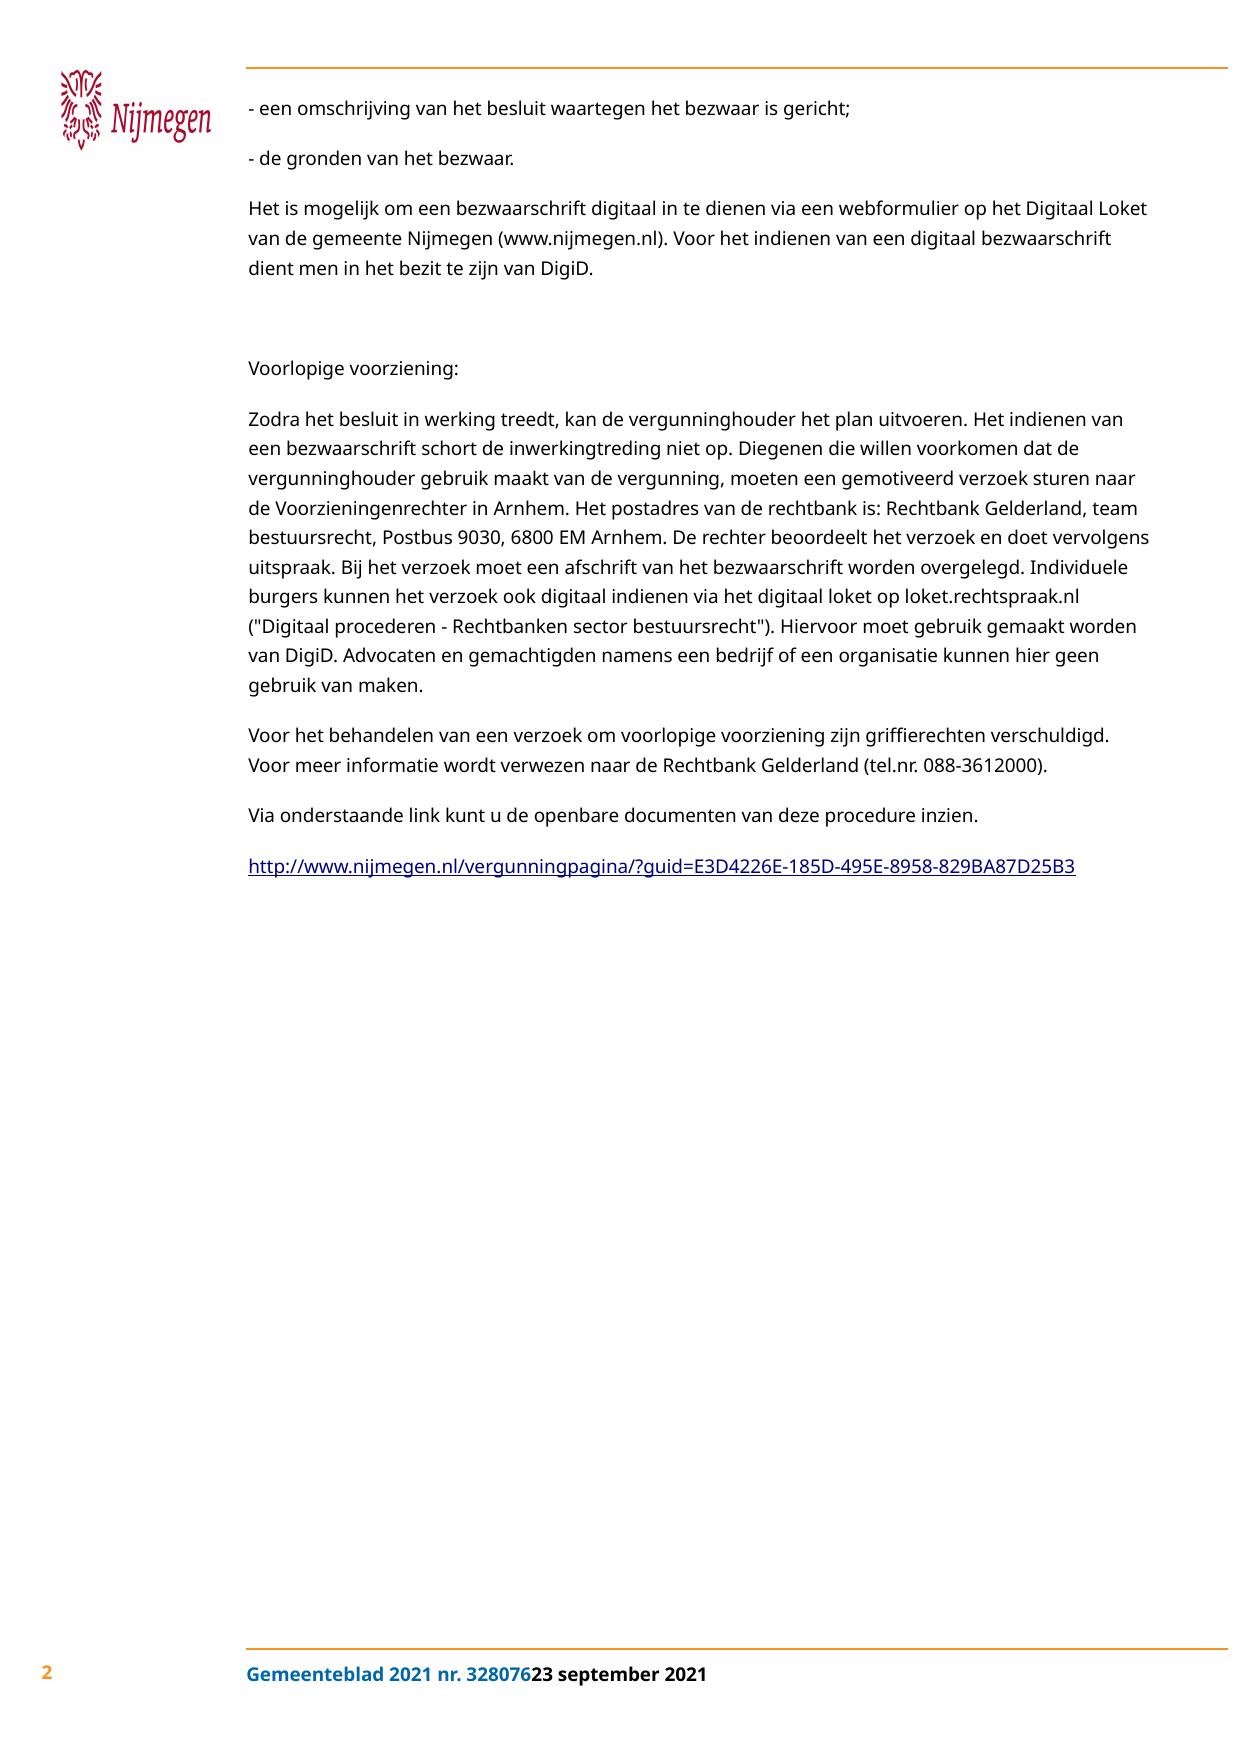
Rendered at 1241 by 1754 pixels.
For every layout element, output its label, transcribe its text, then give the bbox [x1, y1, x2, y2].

text Voorlopige voorziening: [248, 356, 1152, 381]
text Via onderstaande link kunt u de openbare documenten van deze procedure inzien. [248, 803, 1152, 828]
text Zodra het besluit in werking treedt, kan de vergunninghouder het plan uitvoeren. Het indienen van een bezwaarschrift schort de inwerkingtreding niet op. Diegenen die willen voorkomen dat de vergunninghouder gebruik maakt van de vergunning, moeten een gemotiveerd verzoek sturen naar de Voorzieningenrechter in Arnhem. Het postadres van de rechtbank is: Rechtbank Gelderland, team bestuursrecht, Postbus 9030, 6800 EM Arnhem. De rechter beoordeelt het verzoek en doet vervolgens uitspraak. Bij het verzoek moet een afschrift van het bezwaarschrift worden overgelegd. Individuele burgers kunnen het verzoek ook digitaal indienen via het digitaal loket op loket.rechtspraak.nl ("Digitaal procederen - Rechtbanken sector bestuursrecht"). Hiervoor moet gebruik gemaakt worden van DigiD. Advocaten en gemachtigden namens een bedrijf of een organisatie kunnen hier geen gebruik van maken. [248, 406, 1152, 698]
text Het is mogelijk om een bezwaarschrift digitaal in te dienen via een webformulier op het Digitaal Loket van de gemeente Nijmegen (www.nijmegen.nl). Voor het indienen van een digitaal bezwaarschrift dient men in het bezit te zijn van DigiD. [248, 196, 1152, 281]
picture [41, 47, 231, 172]
text http://www.nijmegen.nl/vergunningpagina/?guid=E3D4226E-185D-495E-8958-829BA87D25B3 [248, 853, 1152, 879]
text - de gronden van het bezwaar. [248, 145, 1152, 171]
text - een omschrijving van het besluit waartegen het bezwaar is gericht; [248, 95, 1152, 121]
text Voor het behandelen van een verzoek om voorlopige voorziening zijn griffierechten verschuldigd. Voor meer informatie wordt verwezen naar de Rechtbank Gelderland (tel.nr. 088-3612000). [248, 723, 1152, 778]
